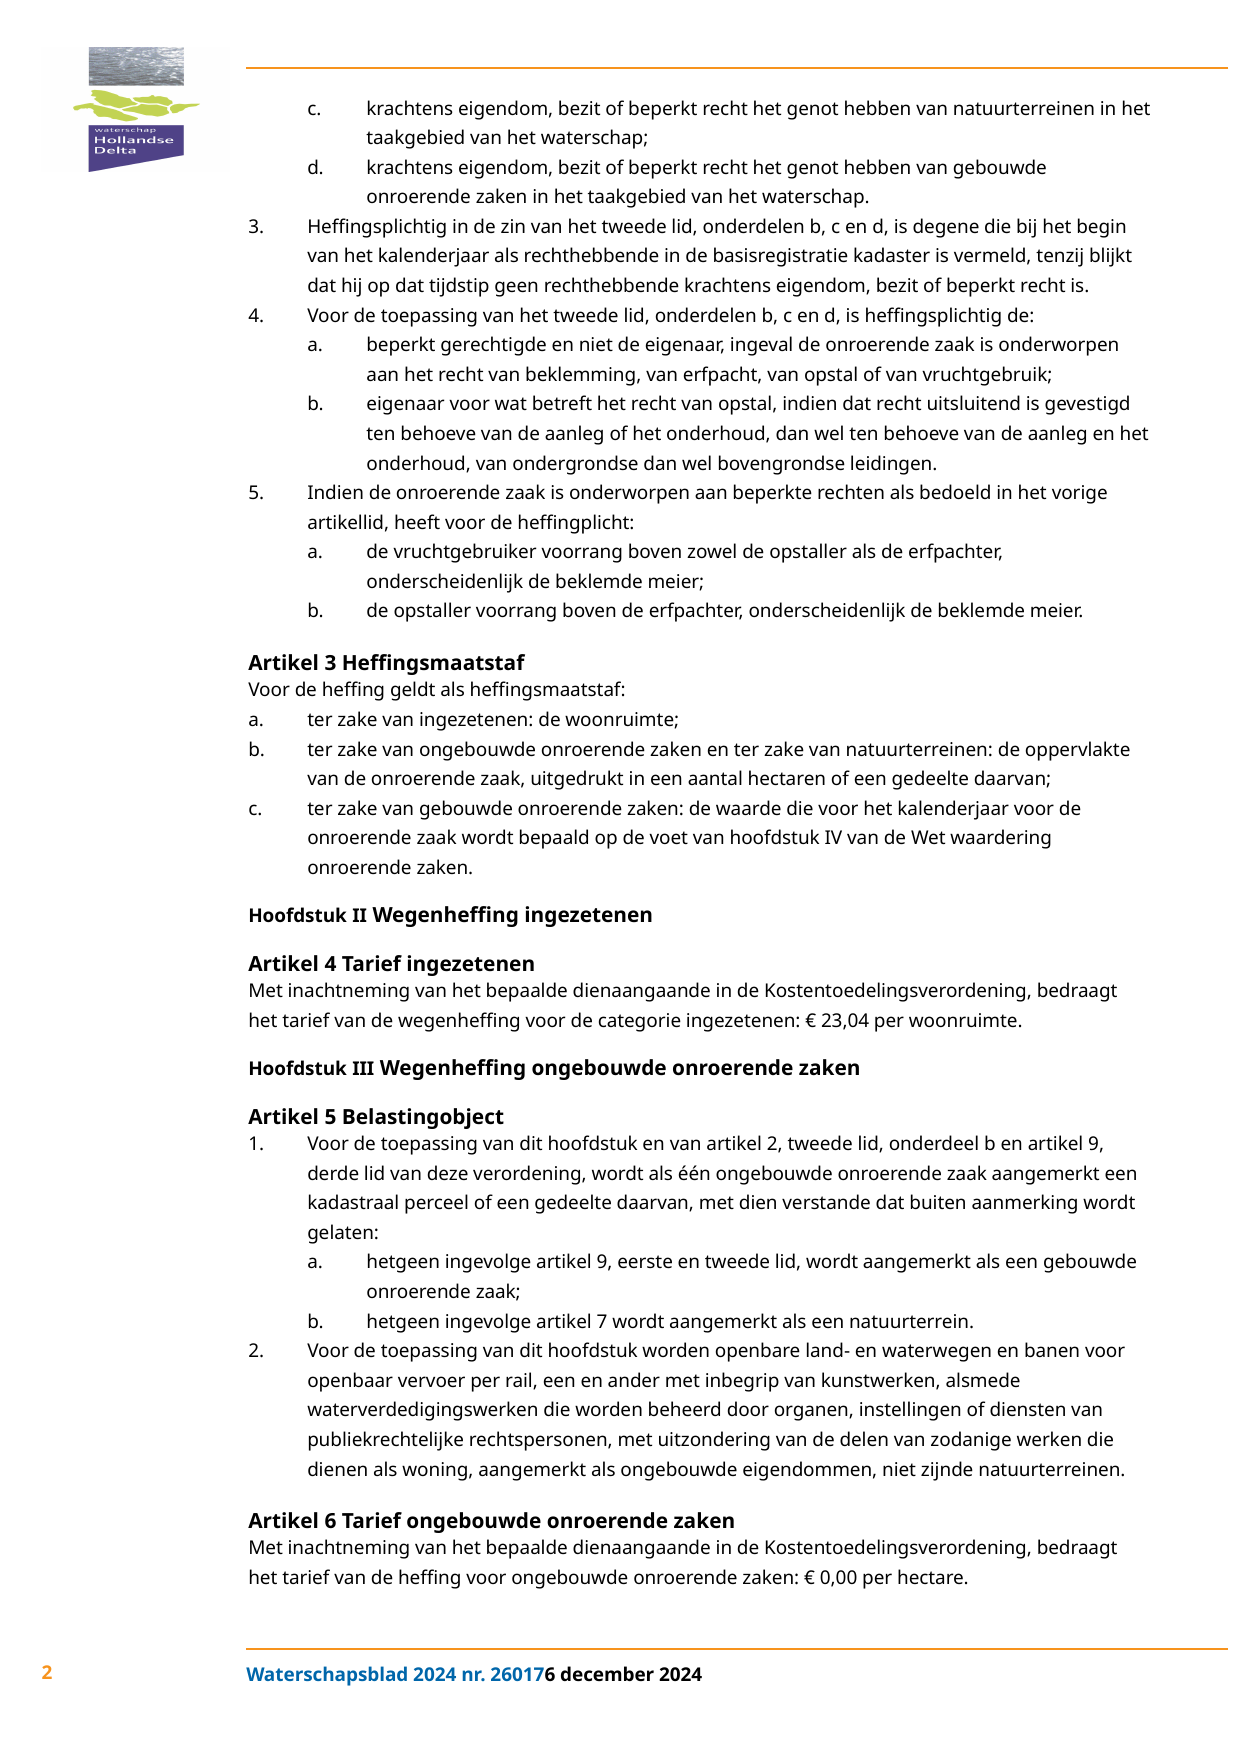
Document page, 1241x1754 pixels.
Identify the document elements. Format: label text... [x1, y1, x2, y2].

list ter zake van ongebouwde onroerende zaken en ter zake van natuurterreinen: de oppervlakte van de onroerende zaak, uitgedrukt in een aantal hectaren of een gedeelte daarvan; [248, 736, 1152, 791]
list Voor de toepassing van dit hoofdstuk worden openbare land- en waterwegen en banen voor openbaar vervoer per rail, een en ander met inbegrip van kunstwerken, alsmede waterverdedigingswerken die worden beheerd door organen, instellingen of diensten van publiekrechtelijke rechtspersonen, met uitzondering van de delen van zodanige werken die dienen als woning, aangemerkt als ongebouwde eigendommen, niet zijnde natuurterreinen. [248, 1337, 1152, 1481]
list krachtens eigendom, bezit of beperkt recht het genot hebben van gebouwde onroerende zaken in het taakgebied van het waterschap. [307, 154, 1152, 209]
list Heffingsplichtig in de zin van het tweede lid, onderdelen b, c en d, is degene die bij het begin van het kalenderjaar als rechthebbende in de basisregistratie kadaster is vermeld, tenzij blijkt dat hij op dat tijdstip geen rechthebbende krachtens eigendom, bezit of beperkt recht is. [248, 213, 1152, 298]
list ter zake van gebouwde onroerende zaken: de waarde die voor het kalenderjaar voor de onroerende zaak wordt bepaald op de voet van hoofdstuk IV van de Wet waardering onroerende zaken. [248, 795, 1152, 880]
text Artikel 5 Belastingobject [248, 1102, 1152, 1130]
text Met inachtneming van het bepaalde dienaangaande in de Kostentoedelingsverordening, bedraagt het tarief van de wegenheffing voor de categorie ingezetenen: € 23,04 per woonruimte. [248, 977, 1152, 1033]
text Artikel 6 Tarief ongebouwde onroerende zaken [248, 1506, 1152, 1534]
list de vruchtgebruiker voorrang boven zowel de opstaller als de erfpachter, onderscheidenlijk de beklemde meier; [307, 538, 1152, 594]
list beperkt gerechtigde en niet de eigenaar, ingeval de onroerende zaak is onderworpen aan het recht van beklemming, van erfpacht, van opstal of van vruchtgebruik; [307, 331, 1152, 387]
list Voor de toepassing van dit hoofdstuk en van artikel 2, tweede lid, onderdeel b en artikel 9, derde lid van deze verordening, wordt als één ongebouwde onroerende zaak aangemerkt een kadastraal perceel of een gedeelte daarvan, met dien verstande dat buiten aanmerking wordt gelaten: [248, 1130, 1152, 1245]
text Artikel 4 Tarief ingezetenen [248, 949, 1152, 977]
list Voor de toepassing van het tweede lid, onderdelen b, c en d, is heffingsplichtig de: [248, 302, 1152, 328]
list Indien de onroerende zaak is onderworpen aan beperkte rechten als bedoeld in het vorige artikellid, heeft voor de heffingplicht: [248, 479, 1152, 535]
list de opstaller voorrang boven de erfpachter, onderscheidenlijk de beklemde meier. [307, 598, 1152, 623]
text Met inachtneming van het bepaalde dienaangaande in de Kostentoedelingsverordening, bedraagt het tarief van de heffing voor ongebouwde onroerende zaken: € 0,00 per hectare. [248, 1534, 1152, 1590]
list hetgeen ingevolge artikel 9, eerste en tweede lid, wordt aangemerkt als een gebouwde onroerende zaak; [307, 1249, 1152, 1304]
list eigenaar voor wat betreft het recht van opstal, indien dat recht uitsluitend is gevestigd ten behoeve van de aanleg of het onderhoud, dan wel ten behoeve van de aanleg en het onderhoud, van ondergrondse dan wel bovengrondse leidingen. [307, 391, 1152, 476]
list krachtens eigendom, bezit of beperkt recht het genot hebben van natuurterreinen in het taakgebied van het waterschap; [307, 95, 1152, 150]
picture [41, 47, 231, 172]
list hetgeen ingevolge artikel 7 wordt aangemerkt als een natuurterrein. [307, 1308, 1152, 1333]
text Voor de heffing geldt als heffingsmaatstaf: [248, 677, 1152, 702]
text Artikel 3 Heffingsmaatstaf [248, 648, 1152, 677]
list ter zake van ingezetenen: de woonruimte; [248, 706, 1152, 732]
text Hoofdstuk III Wegenheffing ongebouwde onroerende zaken [248, 1053, 1152, 1081]
text Hoofdstuk II Wegenheffing ingezetenen [248, 900, 1152, 928]
